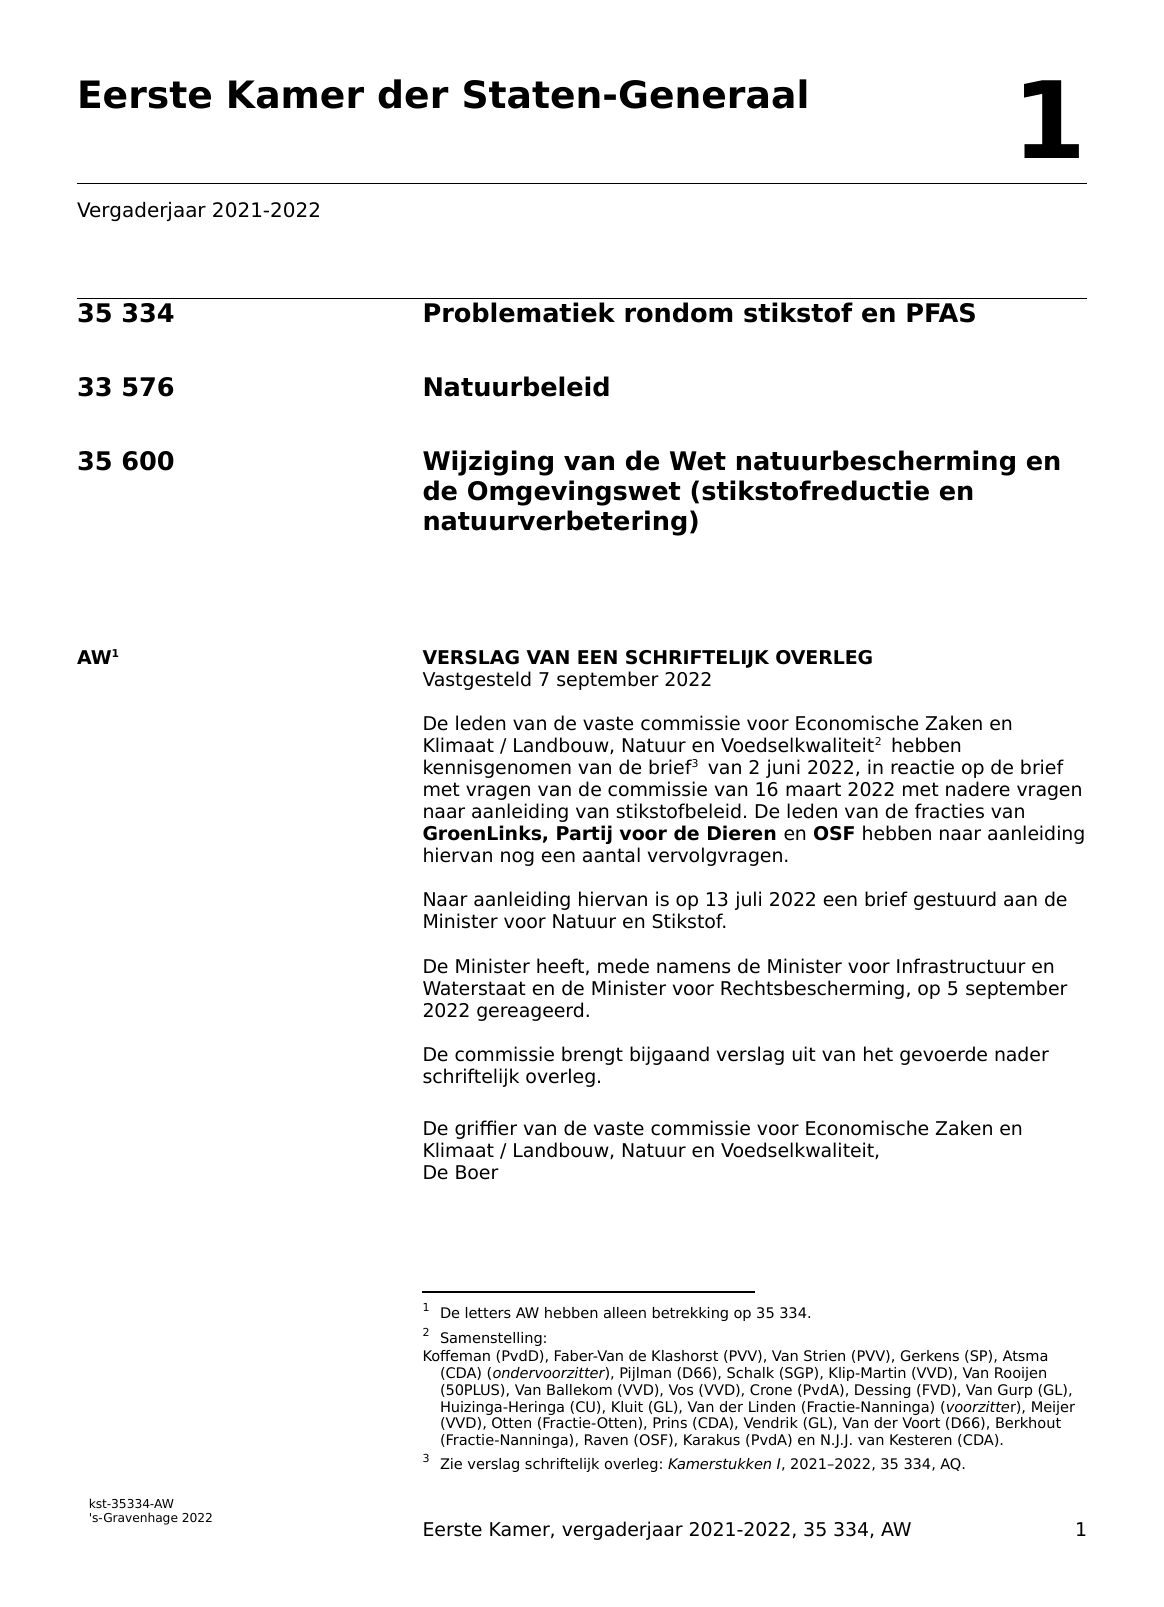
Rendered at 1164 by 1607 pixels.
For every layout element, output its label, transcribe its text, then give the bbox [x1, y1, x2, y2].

text De leden van de vaste commissie voor Economische Zaken en Klimaat / Landbouw, Natuur en Voedselkwaliteit hebben kennisgenomen van de brief van 2 juni 2022, in reactie op de brief met vragen van de commissie van 16 maart 2022 met nadere vragen naar aanleiding van stikstofbeleid. De leden van de fracties van GroenLinks, Partij voor de Dieren en OSF hebben naar aanleiding hiervan nog een aantal vervolgvragen. [422, 713, 1087, 867]
subtitle AW VERSLAG VAN EEN SCHRIFTELIJK OVERLEG [77, 647, 1087, 669]
text Naar aanleiding hiervan is op 13 juli 2022 een brief gestuurd aan de Minister voor Natuur en Stikstof. [422, 889, 1087, 933]
text De commissie brengt bijgaand verslag uit van het gevoerde nader schriftelijk overleg. [422, 1044, 1087, 1088]
text De letters AW hebben alleen betrekking op 35 334. [422, 1301, 1087, 1323]
table_header Eerste Kamer der Staten-Generaal [77, 59, 886, 183]
text De griffier van de vaste commissie voor Economische Zaken en Klimaat / Landbouw, Natuur en Voedselkwaliteit, De Boer [422, 1118, 1087, 1183]
table_header 1 [886, 59, 1087, 183]
subtitle 35 600 Wijziging van de Wet natuurbescherming en de Omgevingswet (stikstofreductie en natuurverbetering) [77, 447, 1087, 536]
text Vastgesteld 7 september 2022 [422, 669, 1087, 691]
text Samenstelling: [422, 1326, 1087, 1348]
subtitle 35 334 Problematiek rondom stikstof en PFAS [77, 299, 1087, 329]
text 's-Gravenhage 2022 [88, 1511, 323, 1525]
subtitle 33 576 Natuurbeleid [77, 373, 1087, 403]
table_cell Vergaderjaar 2021-2022 [77, 184, 1087, 298]
text Zie verslag schriftelijk overleg: Kamerstukken I, 2021–2022, 35 334, AQ. [422, 1452, 1087, 1474]
text kst-35334-AW [88, 1497, 323, 1511]
text Koffeman (PvdD), Faber-Van de Klashorst (PVV), Van Strien (PVV), Gerkens (SP), Atsma (CDA) (ondervoorzitter), Pijlman (D66), Schalk (SGP), Klip-Martin (VVD), Van Rooijen (50PLUS), Van Ballekom (VVD), Vos (VVD), Crone (PvdA), Dessing (FVD), Van Gurp (GL), Huizinga-Heringa (CU), Kluit (GL), Van der Linden (Fractie-Nanninga) (voorzitter), Meijer (VVD), Otten (Fractie-Otten), Prins (CDA), Vendrik (GL), Van der Voort (D66), Berkhout (Fractie-Nanninga), Raven (OSF), Karakus (PvdA) en N.J.J. van Kesteren (CDA). [422, 1348, 1087, 1449]
text De Minister heeft, mede namens de Minister voor Infrastructuur en Waterstaat en de Minister voor Rechtsbescherming, op 5 september 2022 gereageerd. [422, 956, 1087, 1021]
